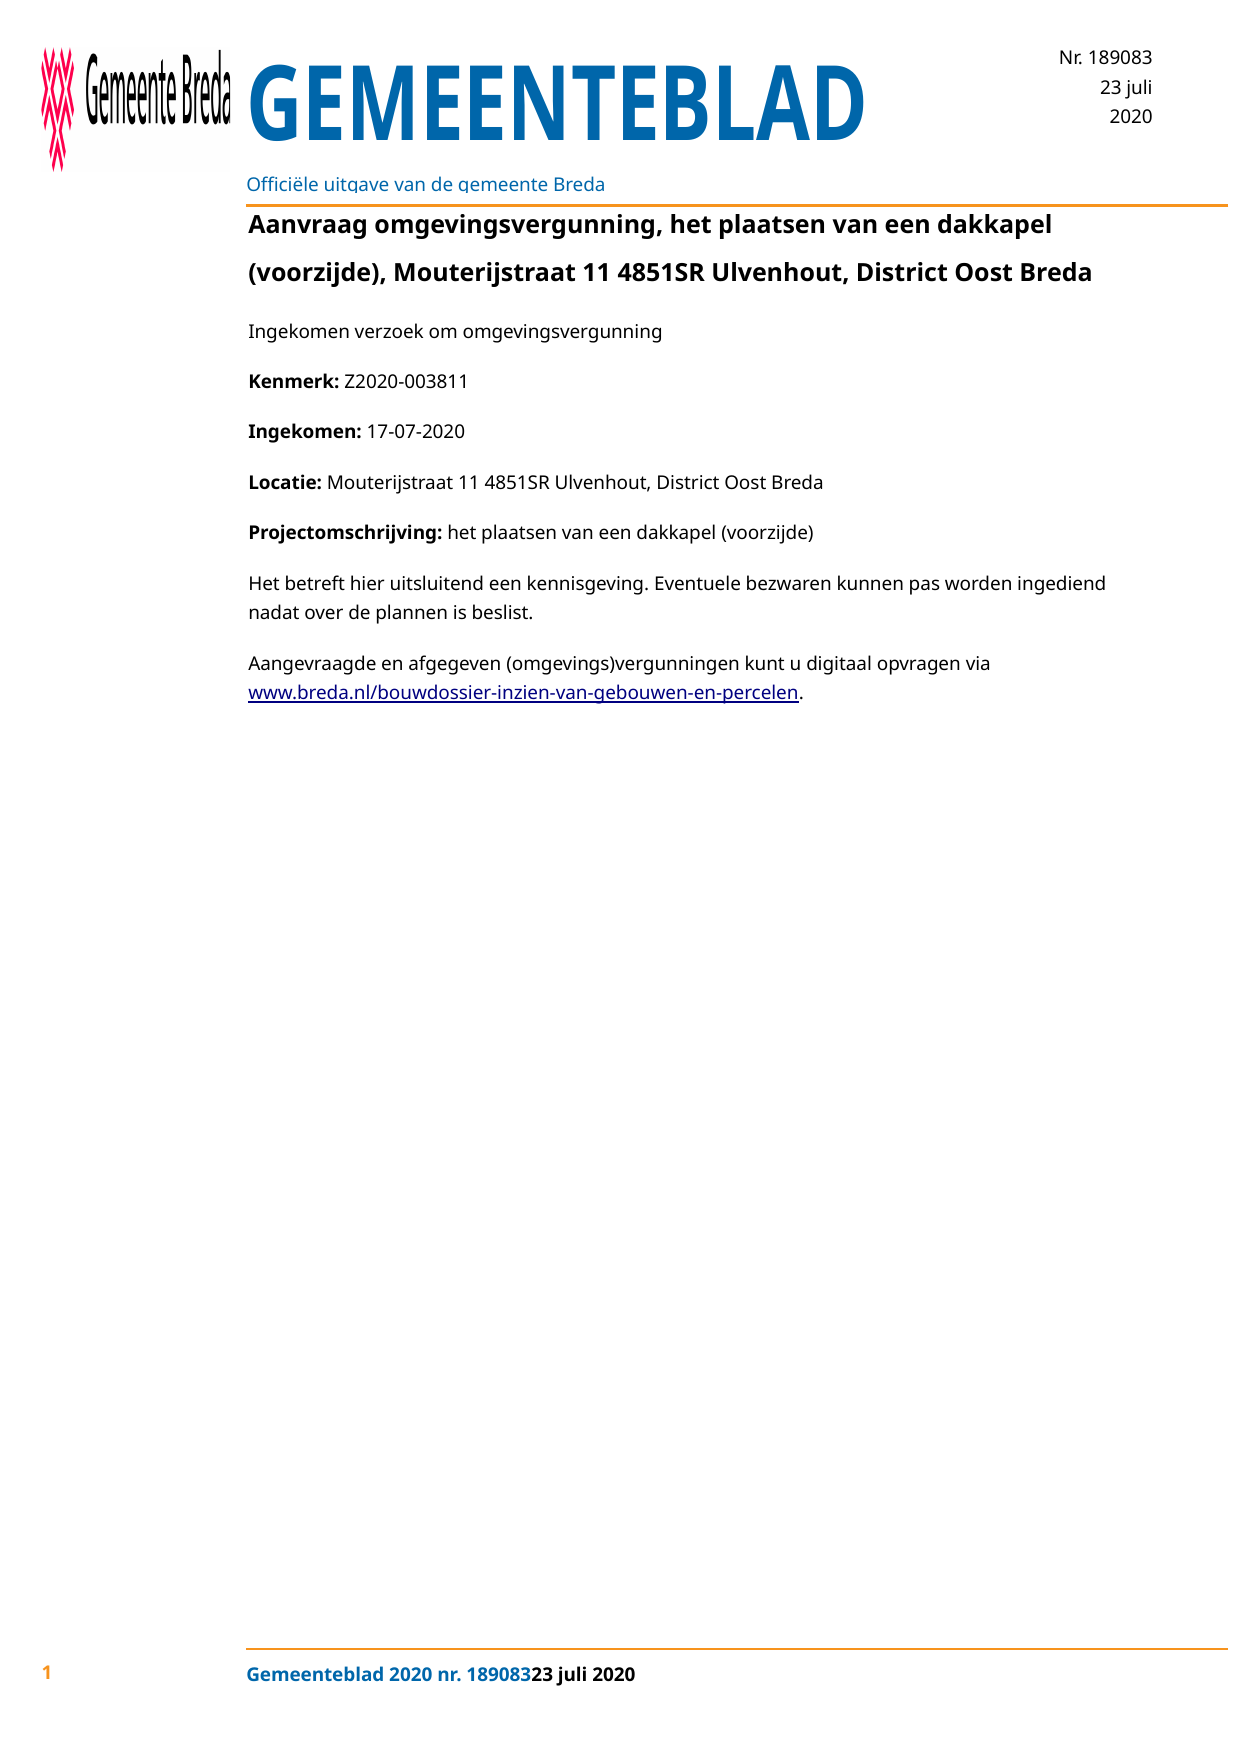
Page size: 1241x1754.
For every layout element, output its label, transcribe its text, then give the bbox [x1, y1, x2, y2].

text Ingekomen verzoek om omgevingsvergunning [248, 318, 1152, 344]
text Ingekomen: 17-07-2020 [248, 419, 1152, 444]
text Kenmerk: Z2020-003811 [248, 368, 1152, 394]
text Locatie: Mouterijstraat 11 4851SR Ulvenhout, District Oost Breda [248, 469, 1152, 495]
picture [41, 47, 231, 172]
text Aanvraag omgevingsvergunning, het plaatsen van een dakkapel (voorzijde), Mouterijstraat 11 4851SR Ulvenhout, District Oost Breda [248, 207, 1152, 288]
text Projectomschrijving: het plaatsen van een dakkapel (voorzijde) [248, 519, 1152, 545]
text Het betreft hier uitsluitend een kennisgeving. Eventuele bezwaren kunnen pas worden ingediend nadat over de plannen is beslist. [248, 570, 1152, 625]
text Aangevraagde en afgegeven (omgevings)vergunningen kunt u digitaal opvragen via www.breda.nl/bouwdossier-inzien-van-gebouwen-en-percelen. [248, 650, 1152, 705]
